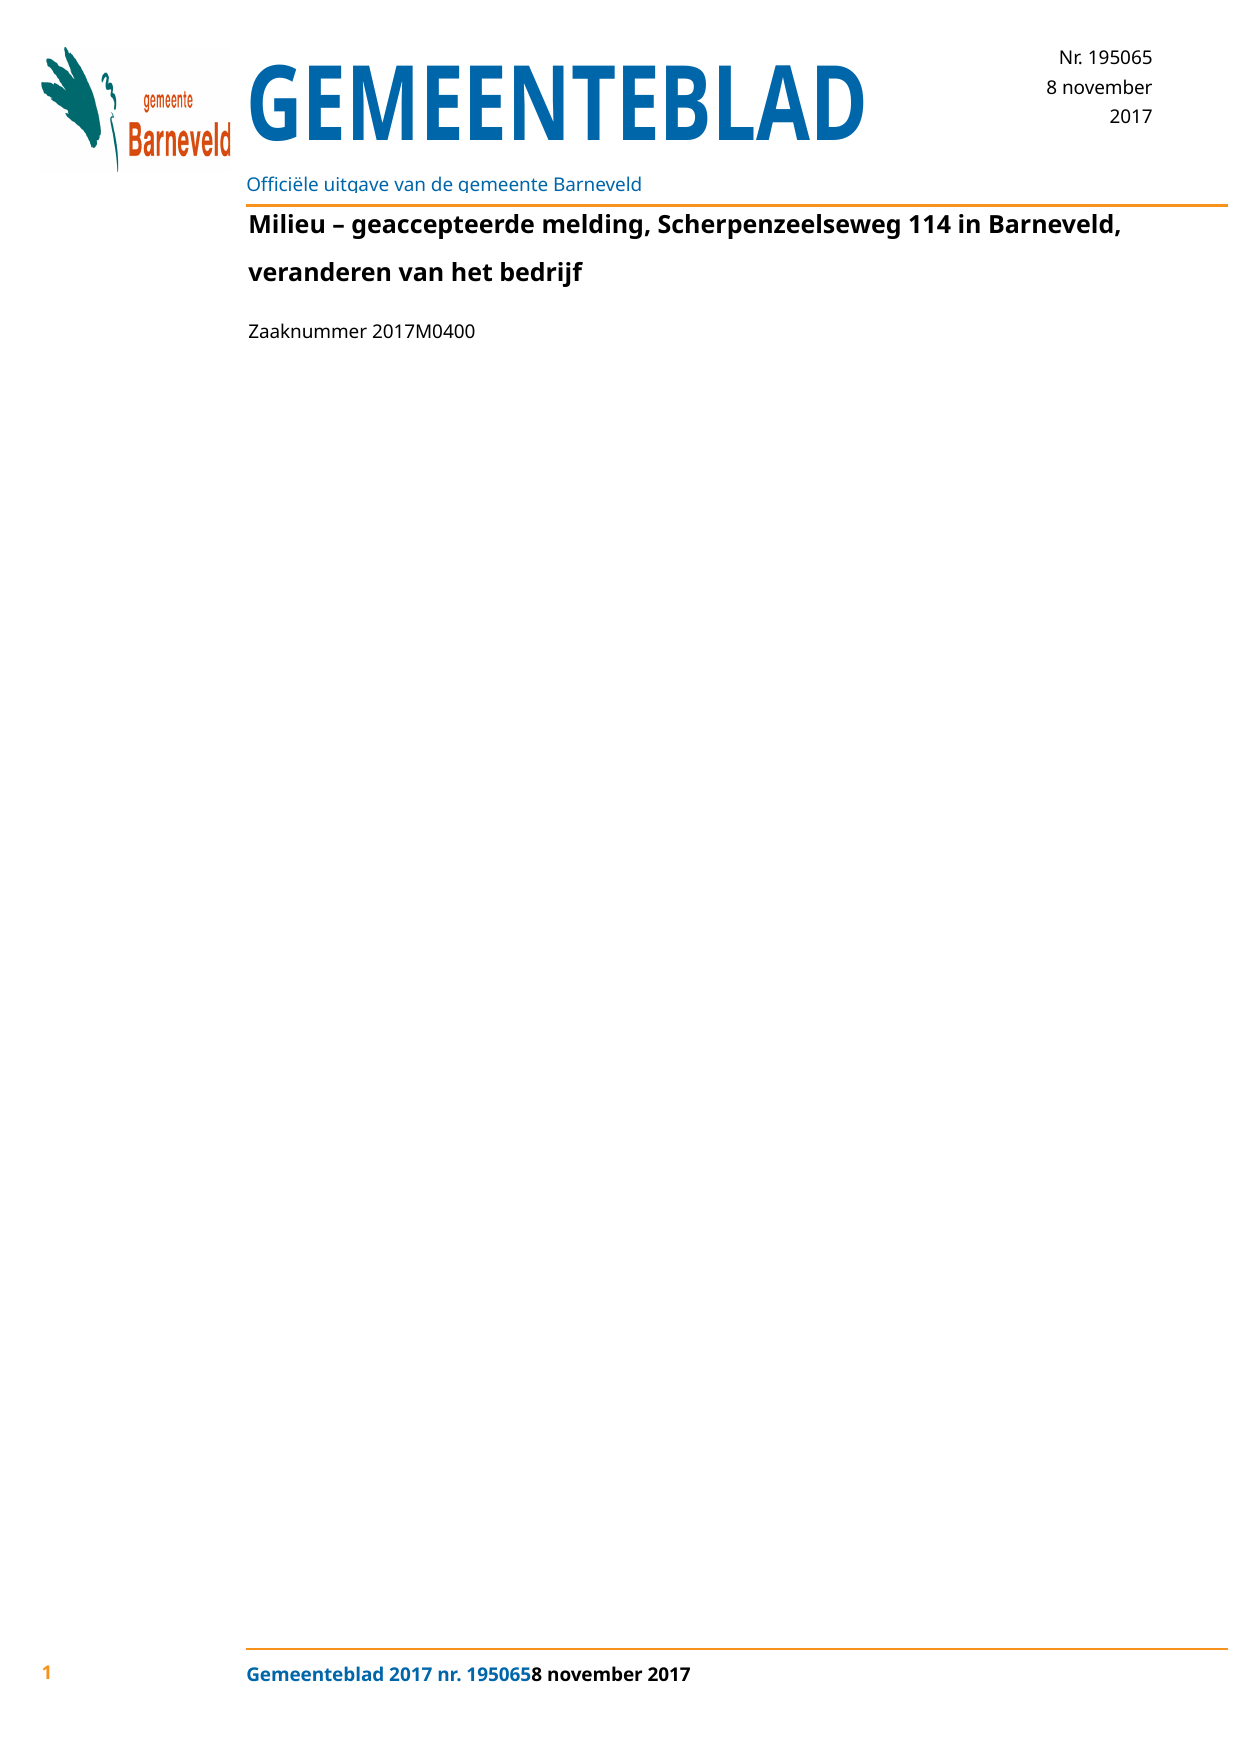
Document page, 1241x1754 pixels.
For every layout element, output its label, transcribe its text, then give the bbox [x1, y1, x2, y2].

picture [41, 47, 231, 172]
text Milieu – geaccepteerde melding, Scherpenzeelseweg 114 in Barneveld, veranderen van het bedrijf [248, 207, 1152, 288]
text Zaaknummer 2017M0400 [248, 318, 1152, 344]
